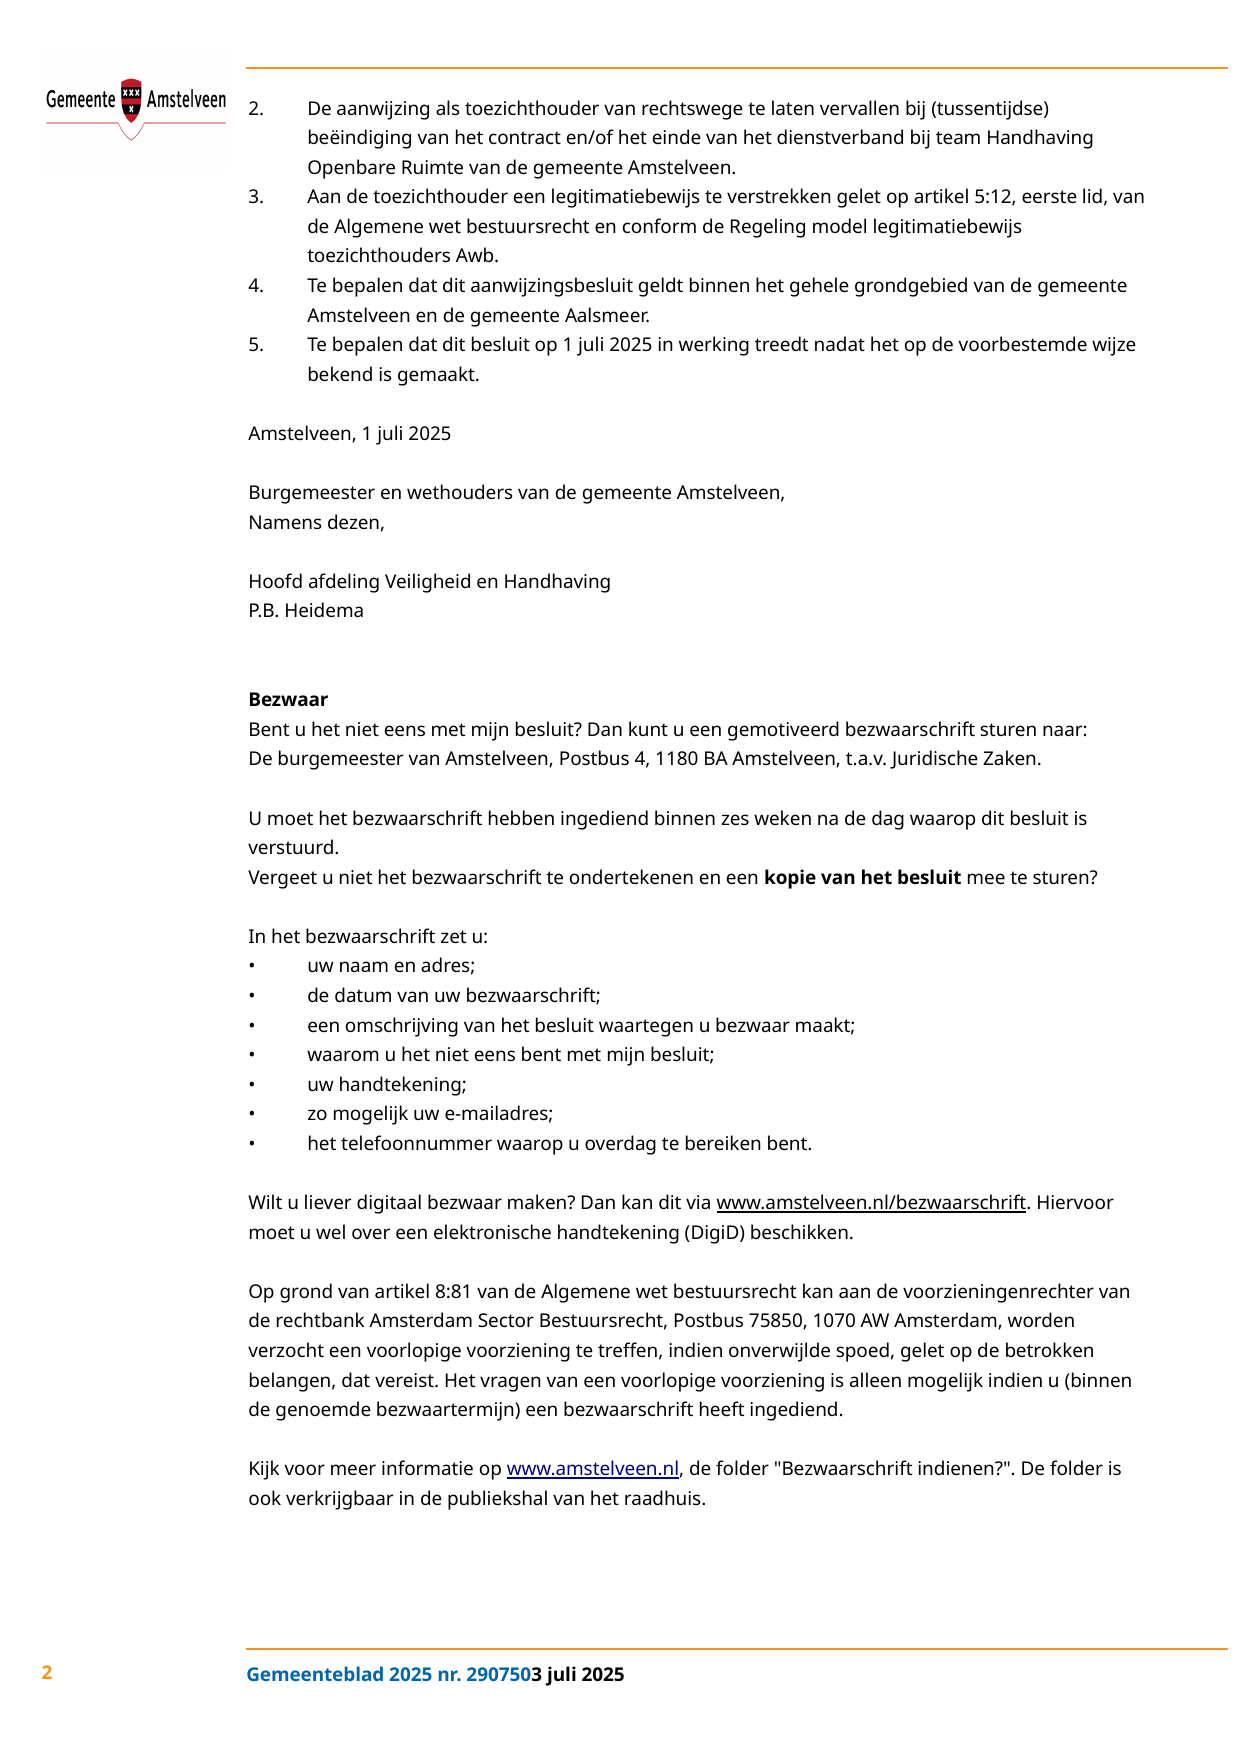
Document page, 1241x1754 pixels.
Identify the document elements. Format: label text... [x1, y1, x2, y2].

text Op grond van artikel 8:81 van de Algemene wet bestuursrecht kan aan de voorzieningenrechter van de rechtbank Amsterdam Sector Bestuursrecht, Postbus 75850, 1070 AW Amsterdam, worden verzocht een voorlopige voorziening te treffen, indien onverwijlde spoed, gelet op de betrokken belangen, dat vereist. Het vragen van een voorlopige voorziening is alleen mogelijk indien u (binnen de genoemde bezwaartermijn) een bezwaarschrift heeft ingediend. [248, 1278, 1152, 1422]
text Namens dezen, [248, 509, 1152, 535]
text Vergeet u niet het bezwaarschrift te ondertekenen en een kopie van het besluit mee te sturen? [248, 864, 1152, 890]
list De aanwijzing als toezichthouder van rechtswege te laten vervallen bij (tussentijdse) beëindiging van het contract en/of het einde van het dienstverband bij team Handhaving Openbare Ruimte van de gemeente Amstelveen. [248, 95, 1152, 180]
list uw handtekening; [248, 1071, 1152, 1097]
text Burgemeester en wethouders van de gemeente Amstelveen, [248, 479, 1152, 505]
text Bent u het niet eens met mijn besluit? Dan kunt u een gemotiveerd bezwaarschrift sturen naar: [248, 716, 1152, 742]
list waarom u het niet eens bent met mijn besluit; [248, 1041, 1152, 1067]
list Te bepalen dat dit besluit op 1 juli 2025 in werking treedt nadat het op de voorbestemde wijze bekend is gemaakt. [248, 331, 1152, 387]
list een omschrijving van het besluit waartegen u bezwaar maakt; [248, 1012, 1152, 1038]
list zo mogelijk uw e-mailadres; [248, 1101, 1152, 1126]
list de datum van uw bezwaarschrift; [248, 982, 1152, 1008]
list uw naam en adres; [248, 953, 1152, 978]
text Amstelveen, 1 juli 2025 [248, 420, 1152, 446]
text Wilt u liever digitaal bezwaar maken? Dan kan dit via www.amstelveen.nl/bezwaarschrift. Hiervoor moet u wel over een elektronische handtekening (DigiD) beschikken. [248, 1189, 1152, 1245]
text Hoofd afdeling Veiligheid en Handhaving [248, 568, 1152, 594]
text U moet het bezwaarschrift hebben ingediend binnen zes weken na de dag waarop dit besluit is verstuurd. [248, 805, 1152, 860]
text P.B. Heidema [248, 598, 1152, 623]
text In het bezwaarschrift zet u: [248, 923, 1152, 949]
picture [41, 47, 231, 172]
list Aan de toezichthouder een legitimatiebewijs te verstrekken gelet op artikel 5:12, eerste lid, van de Algemene wet bestuursrecht en conform de Regeling model legitimatiebewijs toezichthouders Awb. [248, 183, 1152, 268]
text De burgemeester van Amstelveen, Postbus 4, 1180 BA Amstelveen, t.a.v. Juridische Zaken. [248, 746, 1152, 771]
list Te bepalen dat dit aanwijzingsbesluit geldt binnen het gehele grondgebied van de gemeente Amstelveen en de gemeente Aalsmeer. [248, 272, 1152, 328]
text Bezwaar [248, 686, 1152, 712]
list het telefoonnummer waarop u overdag te bereiken bent. [248, 1130, 1152, 1156]
text Kijk voor meer informatie op www.amstelveen.nl, de folder "Bezwaarschrift indienen?". De folder is ook verkrijgbaar in de publiekshal van het raadhuis. [248, 1456, 1152, 1511]
